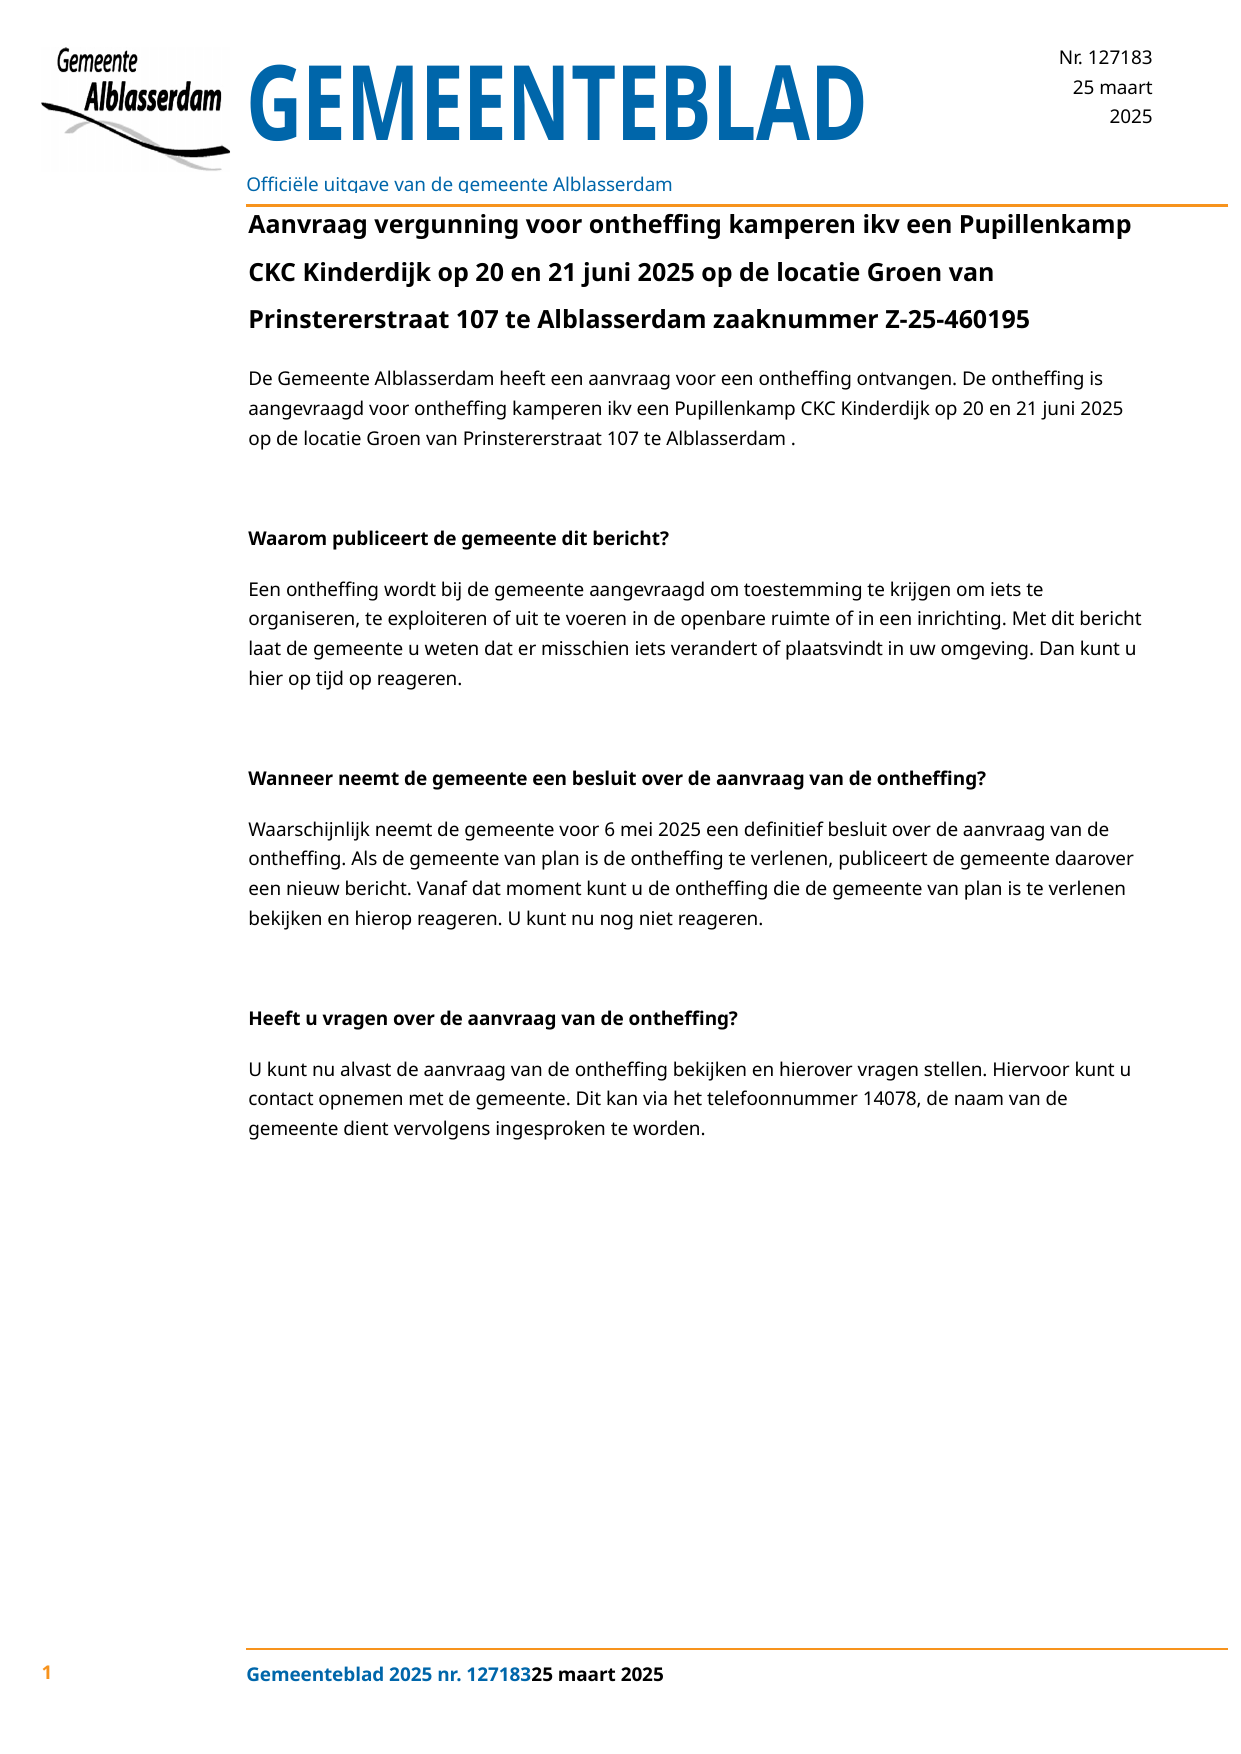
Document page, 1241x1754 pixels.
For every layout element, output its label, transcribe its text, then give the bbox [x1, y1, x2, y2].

text Waarschijnlijk neemt de gemeente voor 6 mei 2025 een definitief besluit over de aanvraag van de ontheffing. Als de gemeente van plan is de ontheffing te verlenen, publiceert de gemeente daarover een nieuw bericht. Vanaf dat moment kunt u de ontheffing die de gemeente van plan is te verlenen bekijken en hierop reageren. U kunt nu nog niet reageren. [248, 816, 1152, 930]
text Een ontheffing wordt bij de gemeente aangevraagd om toestemming te krijgen om iets te organiseren, te exploiteren of uit te voeren in de openbare ruimte of in een inrichting. Met dit bericht laat de gemeente u weten dat er misschien iets verandert of plaatsvindt in uw omgeving. Dan kunt u hier op tijd op reageren. [248, 576, 1152, 690]
text U kunt nu alvast de aanvraag van de ontheffing bekijken en hierover vragen stellen. Hiervoor kunt u contact opnemen met de gemeente. Dit kan via het telefoonnummer 14078, de naam van de gemeente dient vervolgens ingesproken te worden. [248, 1056, 1152, 1141]
text Aanvraag vergunning voor ontheffing kamperen ikv een Pupillenkamp CKC Kinderdijk op 20 en 21 juni 2025 op de locatie Groen van Prinstererstraat 107 te Alblasserdam zaaknummer Z-25-460195 [248, 207, 1152, 336]
picture [41, 47, 231, 172]
text Wanneer neemt de gemeente een besluit over de aanvraag van de ontheffing? [248, 766, 1152, 791]
text Heeft u vragen over de aanvraag van de ontheffing? [248, 1006, 1152, 1031]
text De Gemeente Alblasserdam heeft een aanvraag voor een ontheffing ontvangen. De ontheffing is aangevraagd voor ontheffing kamperen ikv een Pupillenkamp CKC Kinderdijk op 20 en 21 juni 2025 op de locatie Groen van Prinstererstraat 107 te Alblasserdam . [248, 366, 1152, 450]
text Waarom publiceert de gemeente dit bericht? [248, 526, 1152, 551]
